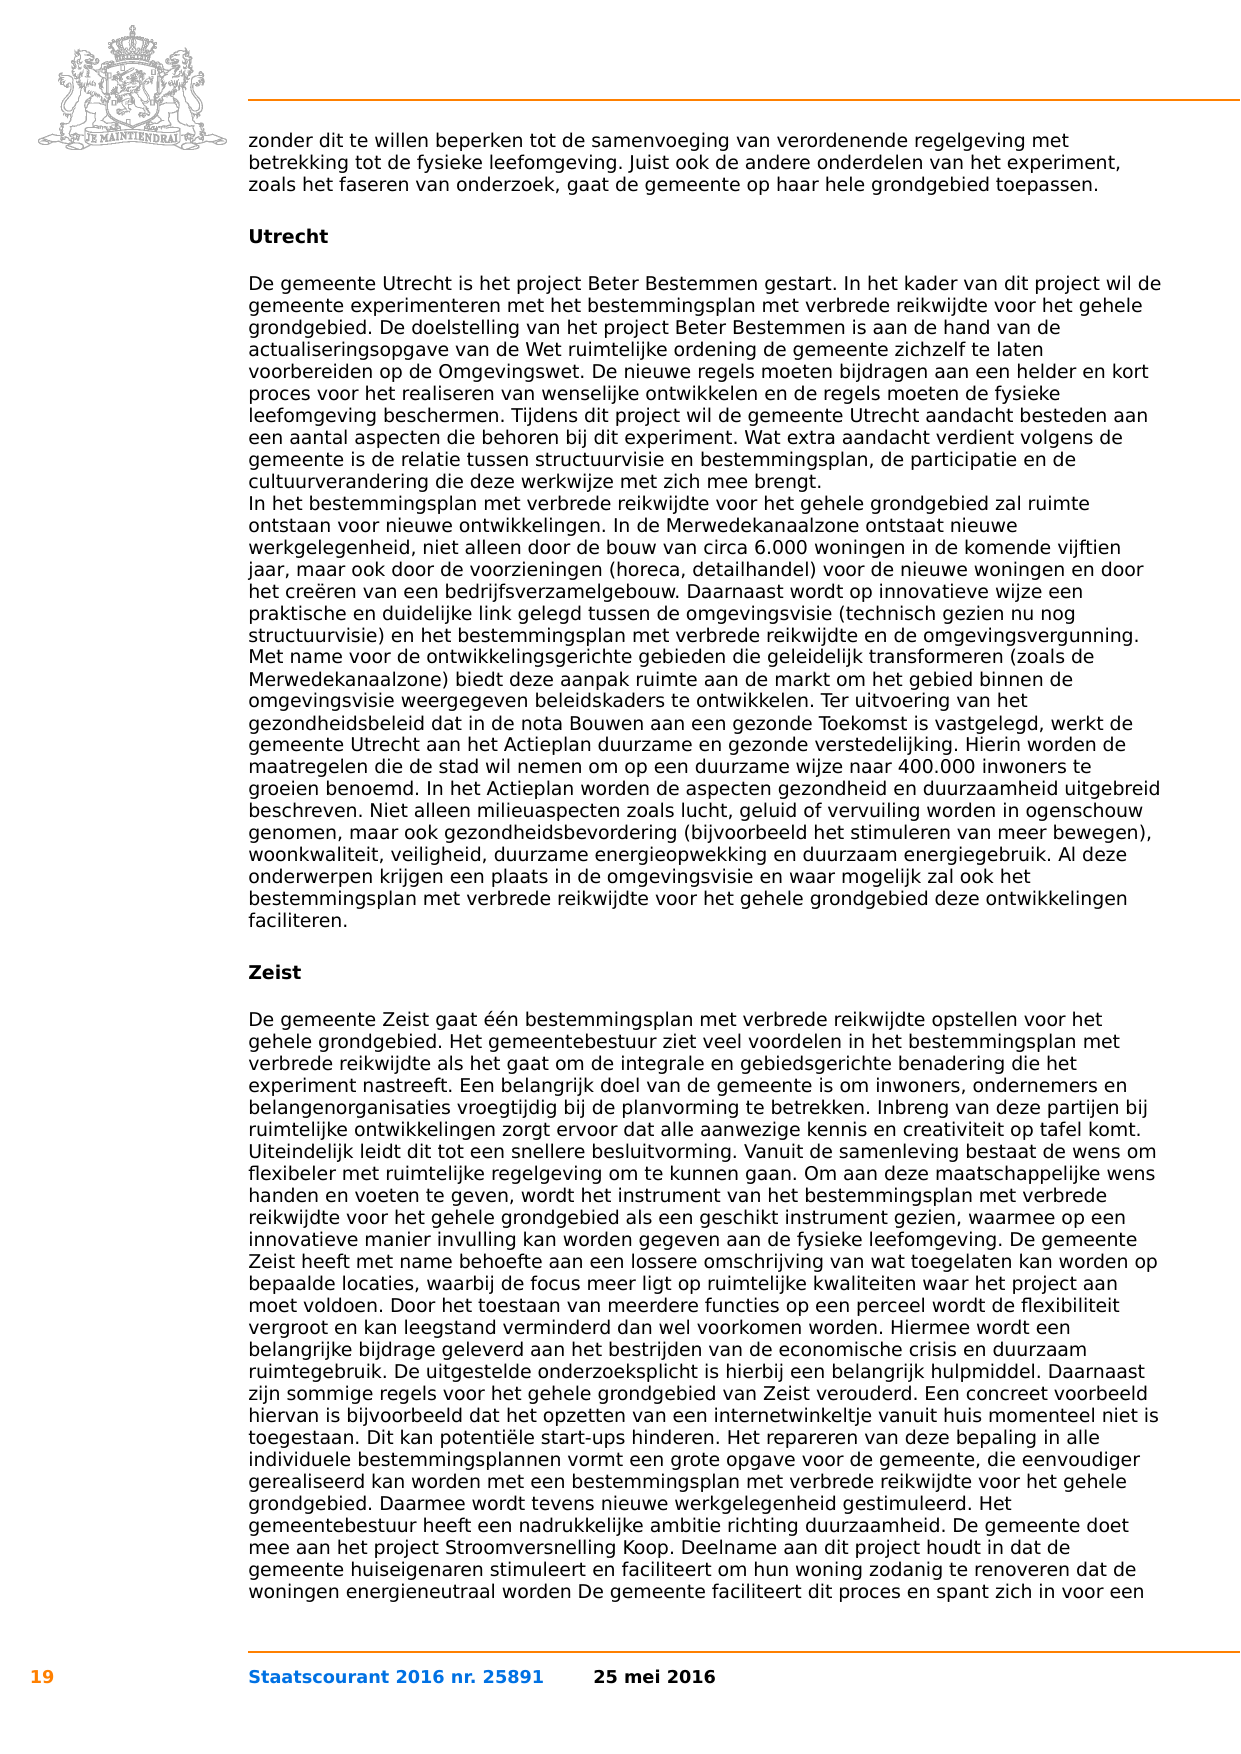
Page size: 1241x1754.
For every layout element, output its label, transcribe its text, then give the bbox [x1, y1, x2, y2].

text De gemeente Zeist gaat één bestemmingsplan met verbrede reikwijdte opstellen voor het gehele grondgebied. Het gemeentebestuur ziet veel voordelen in het bestemmingsplan met verbrede reikwijdte als het gaat om de integrale en gebiedsgerichte benadering die het experiment nastreeft. Een belangrijk doel van de gemeente is om inwoners, ondernemers en belangenorganisaties vroegtijdig bij de planvorming te betrekken. Inbreng van deze partijen bij ruimtelijke ontwikkelingen zorgt ervoor dat alle aanwezige kennis en creativiteit op tafel komt. Uiteindelijk leidt dit tot een snellere besluitvorming. Vanuit de samenleving bestaat de wens om flexibeler met ruimtelijke regelgeving om te kunnen gaan. Om aan deze maatschappelijke wens handen en voeten te geven, wordt het instrument van het bestemmingsplan met verbrede reikwijdte voor het gehele grondgebied als een geschikt instrument gezien, waarmee op een innovatieve manier invulling kan worden gegeven aan de fysieke leefomgeving. De gemeente Zeist heeft met name behoefte aan een lossere omschrijving van wat toegelaten kan worden op bepaalde locaties, waarbij de focus meer ligt op ruimtelijke kwaliteiten waar het project aan moet voldoen. Door het toestaan van meerdere functies op een perceel wordt de flexibiliteit vergroot en kan leegstand verminderd dan wel voorkomen worden. Hiermee wordt een belangrijke bijdrage geleverd aan het bestrijden van de economische crisis en duurzaam ruimtegebruik. De uitgestelde onderzoeksplicht is hierbij een belangrijk hulpmiddel. Daarnaast zijn sommige regels voor het gehele grondgebied van Zeist verouderd. Een concreet voorbeeld hiervan is bijvoorbeeld dat het opzetten van een internetwinkeltje vanuit huis momenteel niet is toegestaan. Dit kan potentiële start-ups hinderen. Het repareren van deze bepaling in alle individuele bestemmingsplannen vormt een grote opgave voor de gemeente, die eenvoudiger gerealiseerd kan worden met een bestemmingsplan met verbrede reikwijdte voor het gehele grondgebied. Daarmee wordt tevens nieuwe werkgelegenheid gestimuleerd. Het gemeentebestuur heeft een nadrukkelijke ambitie richting duurzaamheid. De gemeente doet mee aan het project Stroomversnelling Koop. Deelname aan dit project houdt in dat de gemeente huiseigenaren stimuleert en faciliteert om hun woning zodanig te renoveren dat de woningen energieneutraal worden De gemeente faciliteert dit proces en spant zich in voor een [248, 1009, 1163, 1603]
text De gemeente Utrecht is het project Beter Bestemmen gestart. In het kader van dit project wil de gemeente experimenteren met het bestemmingsplan met verbrede reikwijdte voor het gehele grondgebied. De doelstelling van het project Beter Bestemmen is aan de hand van de actualiseringsopgave van de Wet ruimtelijke ordening de gemeente zichzelf te laten voorbereiden op de Omgevingswet. De nieuwe regels moeten bijdragen aan een helder en kort proces voor het realiseren van wenselijke ontwikkelen en de regels moeten de fysieke leefomgeving beschermen. Tijdens dit project wil de gemeente Utrecht aandacht besteden aan een aantal aspecten die behoren bij dit experiment. Wat extra aandacht verdient volgens de gemeente is de relatie tussen structuurvisie en bestemmingsplan, de participatie en de cultuurverandering die deze werkwijze met zich mee brengt. [248, 273, 1163, 493]
subtitle Utrecht [248, 226, 1163, 248]
text zonder dit te willen beperken tot de samenvoeging van verordenende regelgeving met betrekking tot de fysieke leefomgeving. Juist ook de andere onderdelen van het experiment, zoals het faseren van onderzoek, gaat de gemeente op haar hele grondgebied toepassen. [248, 130, 1163, 196]
text In het bestemmingsplan met verbrede reikwijdte voor het gehele grondgebied zal ruimte ontstaan voor nieuwe ontwikkelingen. In de Merwedekanaalzone ontstaat nieuwe werkgelegenheid, niet alleen door de bouw van circa 6.000 woningen in de komende vijftien jaar, maar ook door de voorzieningen (horeca, detailhandel) voor de nieuwe woningen en door het creëren van een bedrijfsverzamelgebouw. Daarnaast wordt op innovatieve wijze een praktische en duidelijke link gelegd tussen de omgevingsvisie (technisch gezien nu nog structuurvisie) en het bestemmingsplan met verbrede reikwijdte en de omgevingsvergunning. Met name voor de ontwikkelingsgerichte gebieden die geleidelijk transformeren (zoals de Merwedekanaalzone) biedt deze aanpak ruimte aan de markt om het gebied binnen de omgevingsvisie weergegeven beleidskaders te ontwikkelen. Ter uitvoering van het gezondheidsbeleid dat in de nota Bouwen aan een gezonde Toekomst is vastgelegd, werkt de gemeente Utrecht aan het Actieplan duurzame en gezonde verstedelijking. Hierin worden de maatregelen die de stad wil nemen om op een duurzame wijze naar 400.000 inwoners te groeien benoemd. In het Actieplan worden de aspecten gezondheid en duurzaamheid uitgebreid beschreven. Niet alleen milieuaspecten zoals lucht, geluid of vervuiling worden in ogenschouw genomen, maar ook gezondheidsbevordering (bijvoorbeeld het stimuleren van meer bewegen), woonkwaliteit, veiligheid, duurzame energieopwekking en duurzaam energiegebruik. Al deze onderwerpen krijgen een plaats in de omgevingsvisie en waar mogelijk zal ook het bestemmingsplan met verbrede reikwijdte voor het gehele grondgebied deze ontwikkelingen faciliteren. [248, 493, 1163, 932]
subtitle Zeist [248, 962, 1163, 984]
picture [38, 25, 227, 150]
